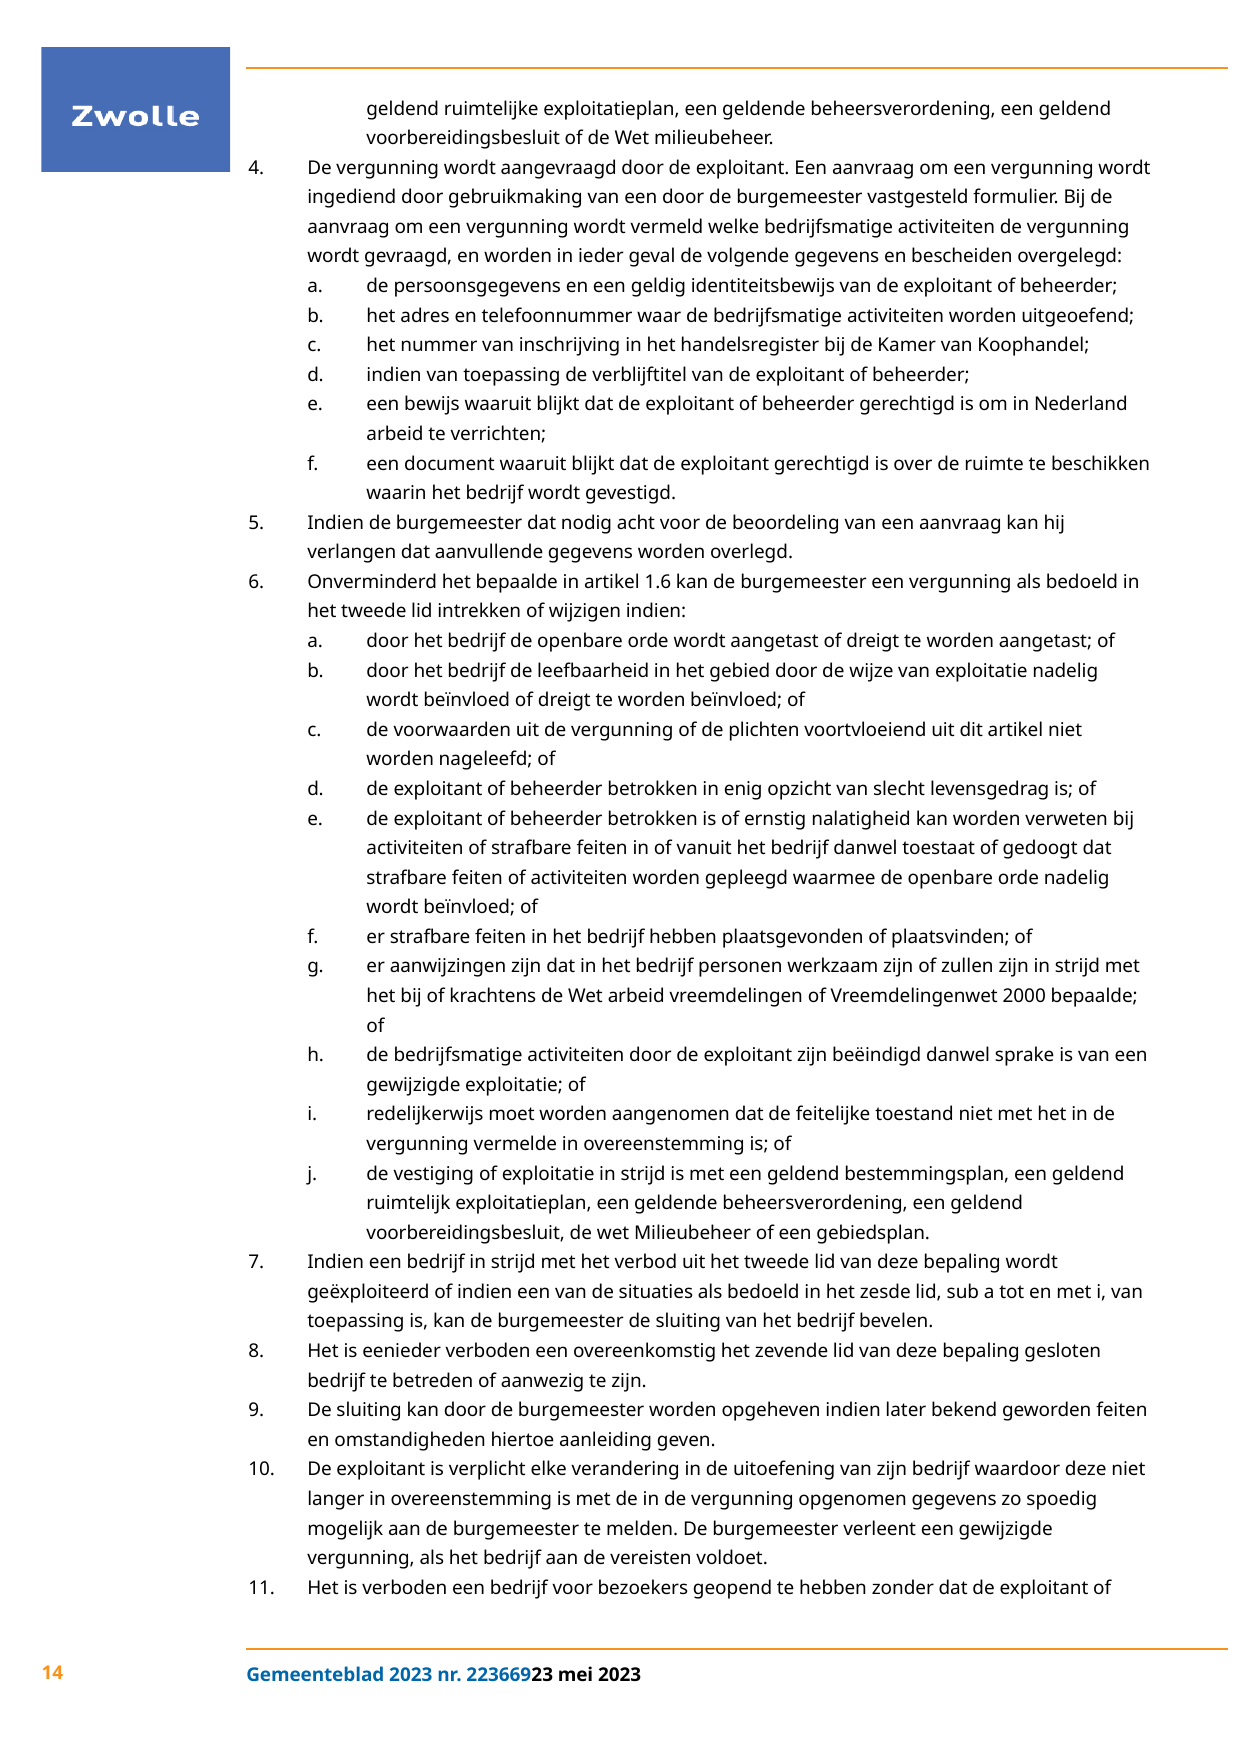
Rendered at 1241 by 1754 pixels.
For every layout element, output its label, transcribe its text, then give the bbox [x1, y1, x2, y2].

picture [41, 47, 231, 172]
list Het is eenieder verboden een overeenkomstig het zevende lid van deze bepaling gesloten bedrijf te betreden of aanwezig te zijn. [248, 1337, 1152, 1393]
list de persoonsgegevens en een geldig identiteitsbewijs van de exploitant of beheerder; [307, 272, 1152, 298]
list er aanwijzingen zijn dat in het bedrijf personen werkzaam zijn of zullen zijn in strijd met het bij of krachtens de Wet arbeid vreemdelingen of Vreemdelingenwet 2000 bepaalde; of [307, 953, 1152, 1038]
list door het bedrijf de leefbaarheid in het gebied door de wijze van exploitatie nadelig wordt beïnvloed of dreigt te worden beïnvloed; of [307, 657, 1152, 712]
list het adres en telefoonnummer waar de bedrijfsmatige activiteiten worden uitgeoefend; [307, 302, 1152, 328]
list de exploitant of beheerder betrokken is of ernstig nalatigheid kan worden verweten bij activiteiten of strafbare feiten in of vanuit het bedrijf danwel toestaat of gedoogt dat strafbare feiten of activiteiten worden gepleegd waarmee de openbare orde nadelig wordt beïnvloed; of [307, 805, 1152, 919]
list indien van toepassing de verblijftitel van de exploitant of beheerder; [307, 361, 1152, 387]
list de voorwaarden uit de vergunning of de plichten voortvloeiend uit dit artikel niet worden nageleefd; of [307, 716, 1152, 771]
list door het bedrijf de openbare orde wordt aangetast of dreigt te worden aangetast; of [307, 627, 1152, 653]
list Het is verboden een bedrijf voor bezoekers geopend te hebben zonder dat de exploitant of [248, 1574, 1152, 1600]
list het nummer van inschrijving in het handelsregister bij de Kamer van Koophandel; [307, 331, 1152, 357]
list een bewijs waaruit blijkt dat de exploitant of beheerder gerechtigd is om in Nederland arbeid te verrichten; [307, 391, 1152, 446]
list er strafbare feiten in het bedrijf hebben plaatsgevonden of plaatsvinden; of [307, 923, 1152, 949]
list Onverminderd het bepaalde in artikel 1.6 kan de burgemeester een vergunning als bedoeld in het tweede lid intrekken of wijzigen indien: [248, 568, 1152, 623]
list Indien de burgemeester dat nodig acht voor de beoordeling van een aanvraag kan hij verlangen dat aanvullende gegevens worden overlegd. [248, 509, 1152, 564]
list de exploitant of beheerder betrokken in enig opzicht van slecht levensgedrag is; of [307, 775, 1152, 801]
list geldend ruimtelijke exploitatieplan, een geldende beheersverordening, een geldend voorbereidingsbesluit of de Wet milieubeheer. [307, 95, 1152, 150]
list Indien een bedrijf in strijd met het verbod uit het tweede lid van deze bepaling wordt geëxploiteerd of indien een van de situaties als bedoeld in het zesde lid, sub a tot en met i, van toepassing is, kan de burgemeester de sluiting van het bedrijf bevelen. [248, 1248, 1152, 1333]
list redelijkerwijs moet worden aangenomen dat de feitelijke toestand niet met het in de vergunning vermelde in overeenstemming is; of [307, 1101, 1152, 1156]
list De vergunning wordt aangevraagd door de exploitant. Een aanvraag om een vergunning wordt ingediend door gebruikmaking van een door de burgemeester vastgesteld formulier. Bij de aanvraag om een vergunning wordt vermeld welke bedrijfsmatige activiteiten de vergunning wordt gevraagd, en worden in ieder geval de volgende gegevens en bescheiden overgelegd: [248, 154, 1152, 268]
list een document waaruit blijkt dat de exploitant gerechtigd is over de ruimte te beschikken waarin het bedrijf wordt gevestigd. [307, 450, 1152, 505]
list De sluiting kan door de burgemeester worden opgeheven indien later bekend geworden feiten en omstandigheden hiertoe aanleiding geven. [248, 1396, 1152, 1452]
list De exploitant is verplicht elke verandering in de uitoefening van zijn bedrijf waardoor deze niet langer in overeenstemming is met de in de vergunning opgenomen gegevens zo spoedig mogelijk aan de burgemeester te melden. De burgemeester verleent een gewijzigde vergunning, als het bedrijf aan de vereisten voldoet. [248, 1456, 1152, 1570]
list de vestiging of exploitatie in strijd is met een geldend bestemmingsplan, een geldend ruimtelijk exploitatieplan, een geldende beheersverordening, een geldend voorbereidingsbesluit, de wet Milieubeheer of een gebiedsplan. [307, 1160, 1152, 1245]
list de bedrijfsmatige activiteiten door de exploitant zijn beëindigd danwel sprake is van een gewijzigde exploitatie; of [307, 1041, 1152, 1097]
